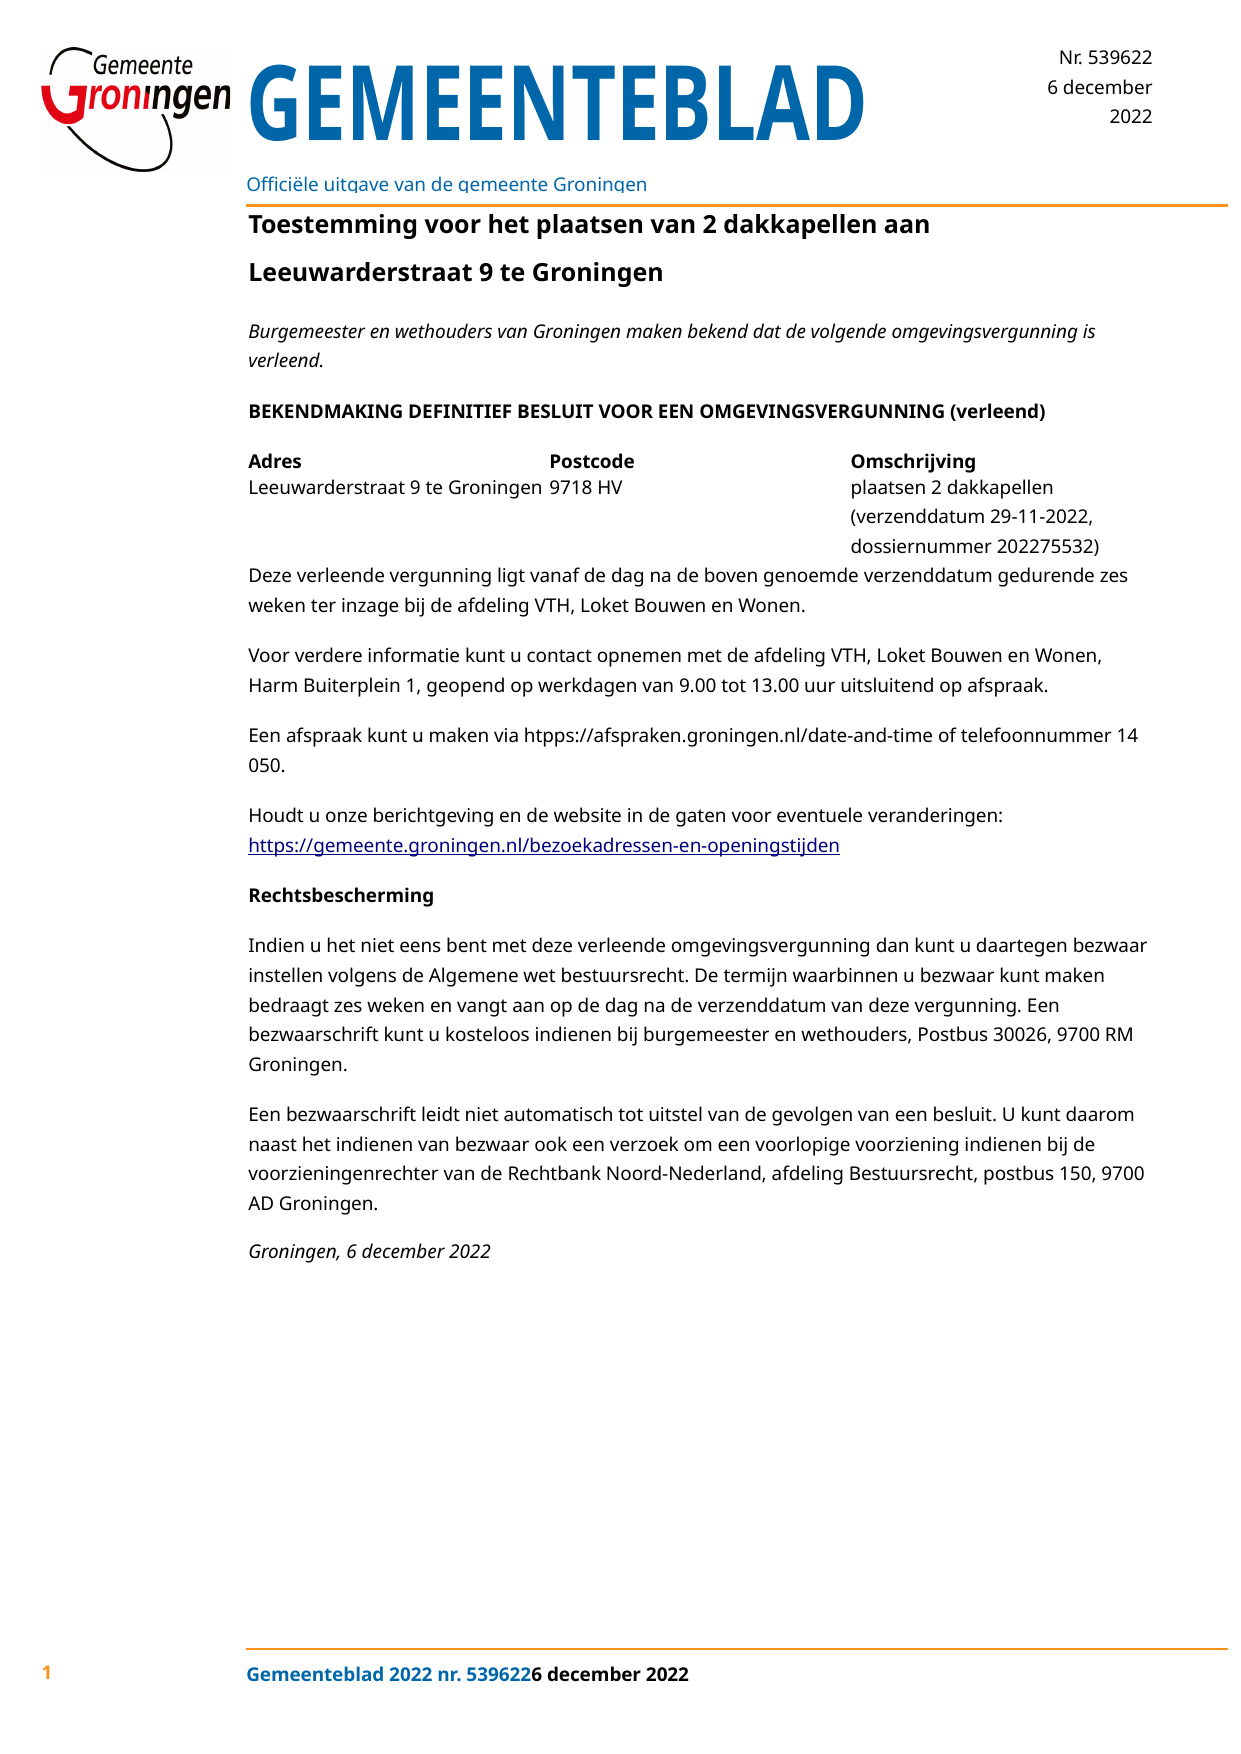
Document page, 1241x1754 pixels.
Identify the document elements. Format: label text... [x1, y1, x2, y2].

table_header Adres [248, 449, 549, 474]
text Rechtsbescherming [248, 882, 1152, 908]
table_cell plaatsen 2 dakkapellen (verzenddatum 29-11-2022, dossiernummer 202275532) [850, 474, 1152, 559]
text Een bezwaarschrift leidt niet automatisch tot uitstel van de gevolgen van een besluit. U kunt daarom naast het indienen van bezwaar ook een verzoek om een voorlopige voorziening indienen bij de voorzieningenrechter van de Rechtbank Noord-Nederland, afdeling Bestuursrecht, postbus 150, 9700 AD Groningen. [248, 1101, 1152, 1216]
table_cell 9718 HV [549, 474, 850, 559]
table_header Omschrijving [850, 449, 1152, 474]
text Deze verleende vergunning ligt vanaf de dag na de boven genoemde verzenddatum gedurende zes weken ter inzage bij de afdeling VTH, Loket Bouwen en Wonen. [248, 562, 1152, 618]
picture [41, 47, 231, 172]
text Een afspraak kunt u maken via htpps://afspraken.groningen.nl/date-and-time of telefoonnummer 14 050. [248, 722, 1152, 778]
text Voor verdere informatie kunt u contact opnemen met de afdeling VTH, Loket Bouwen en Wonen, Harm Buiterplein 1, geopend op werkdagen van 9.00 tot 13.00 uur uitsluitend op afspraak. [248, 642, 1152, 698]
table_cell Leeuwarderstraat 9 te Groningen [248, 474, 549, 559]
text BEKENDMAKING DEFINITIEF BESLUIT VOOR EEN OMGEVINGSVERGUNNING (verleend) [248, 398, 1152, 424]
text Indien u het niet eens bent met deze verleende omgevingsvergunning dan kunt u daartegen bezwaar instellen volgens de Algemene wet bestuursrecht. De termijn waarbinnen u bezwaar kunt maken bedraagt zes weken en vangt aan op de dag na de verzenddatum van deze vergunning. Een bezwaarschrift kunt u kosteloos indienen bij burgemeester en wethouders, Postbus 30026, 9700 RM Groningen. [248, 933, 1152, 1077]
text Groningen, 6 december 2022 [248, 1238, 1152, 1264]
table_header Postcode [549, 449, 850, 474]
text Houdt u onze berichtgeving en de website in de gaten voor eventuele veranderingen: https://gemeente.groningen.nl/bezoekadressen-en-openingstijden [248, 802, 1152, 858]
text Burgemeester en wethouders van Groningen maken bekend dat de volgende omgevingsvergunning is verleend. [248, 318, 1152, 373]
text Toestemming voor het plaatsen van 2 dakkapellen aan Leeuwarderstraat 9 te Groningen [248, 207, 1152, 288]
